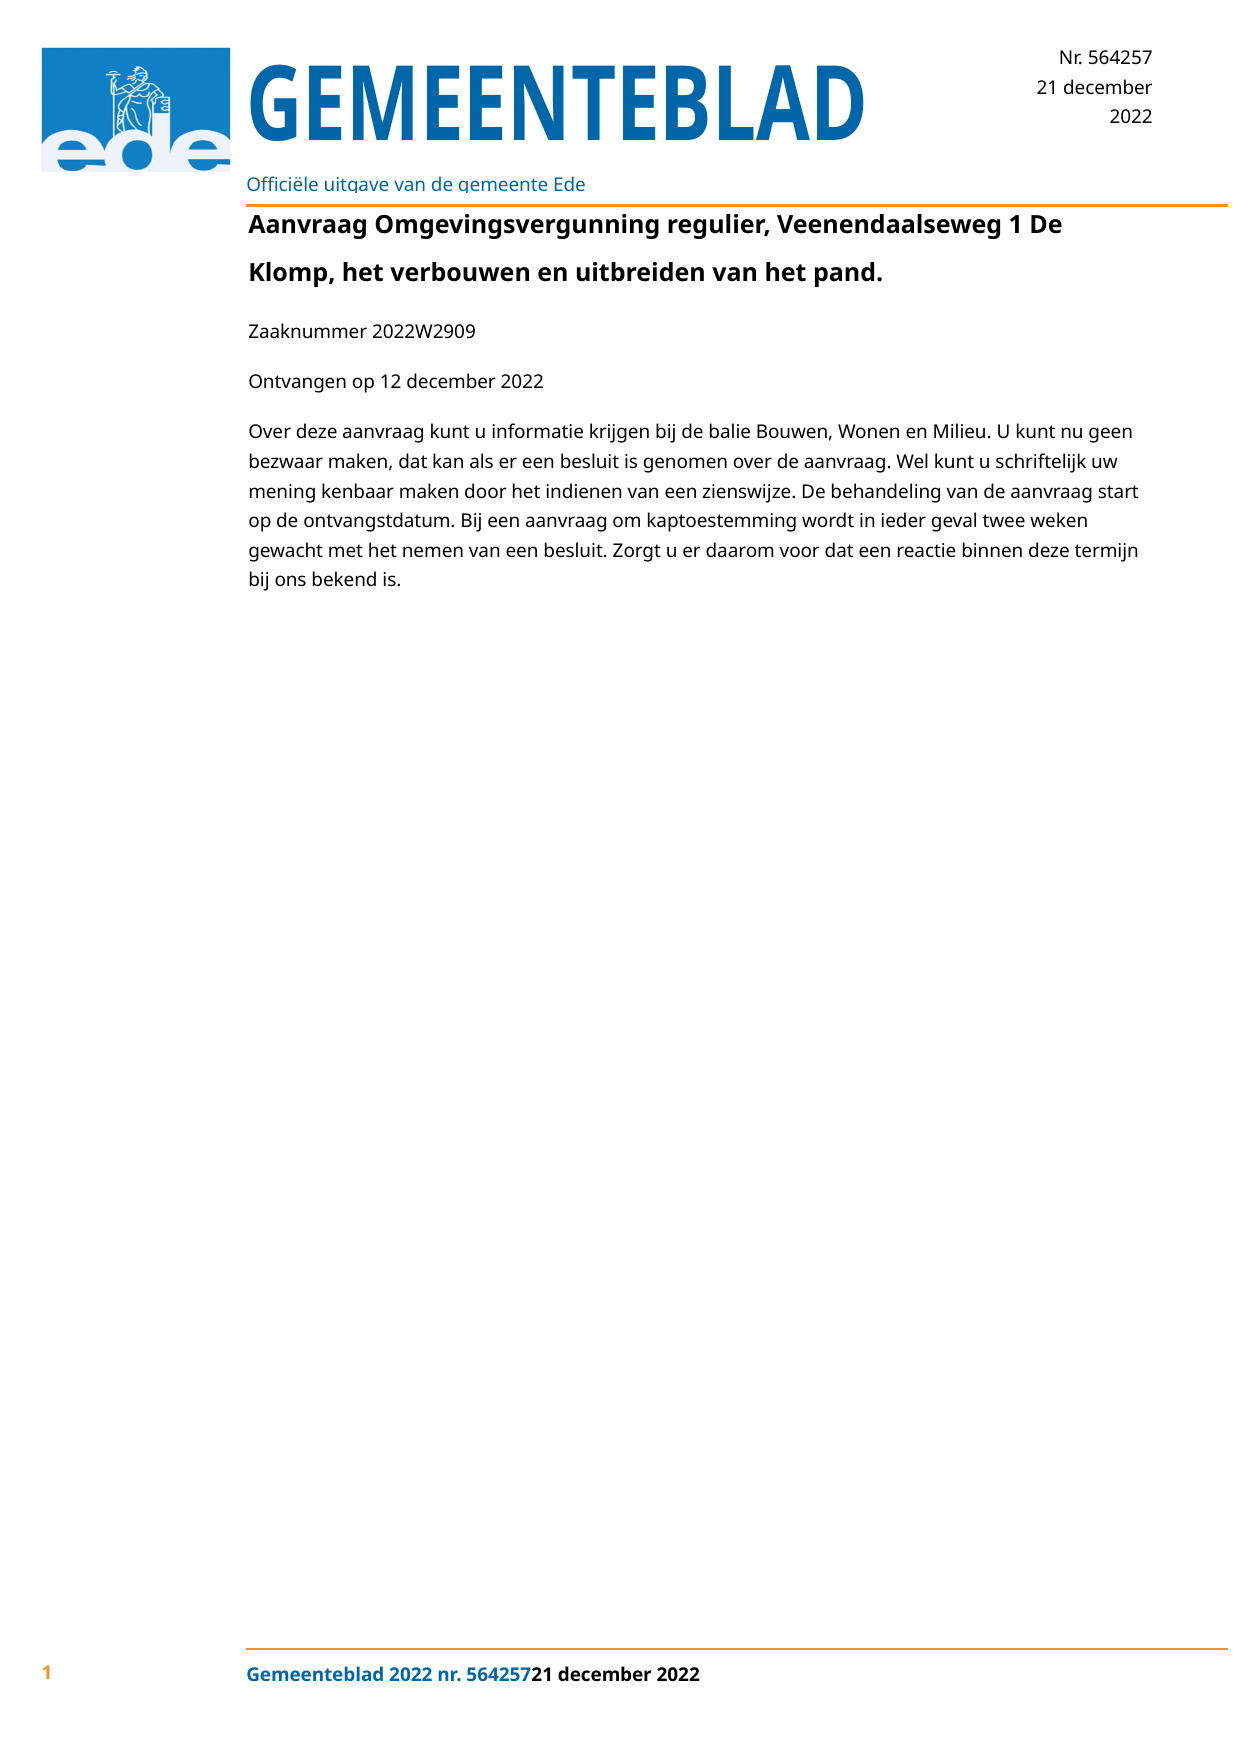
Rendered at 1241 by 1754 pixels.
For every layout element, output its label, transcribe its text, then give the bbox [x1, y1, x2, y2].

text Ontvangen op 12 december 2022 [248, 368, 1152, 394]
text Aanvraag Omgevingsvergunning regulier, Veenendaalseweg 1 De Klomp, het verbouwen en uitbreiden van het pand. [248, 207, 1152, 288]
text Over deze aanvraag kunt u informatie krijgen bij de balie Bouwen, Wonen en Milieu. U kunt nu geen bezwaar maken, dat kan als er een besluit is genomen over de aanvraag. Wel kunt u schriftelijk uw mening kenbaar maken door het indienen van een zienswijze. De behandeling van de aanvraag start op de ontvangstdatum. Bij een aanvraag om kaptoestemming wordt in ieder geval twee weken gewacht met het nemen van een besluit. Zorgt u er daarom voor dat een reactie binnen deze termijn bij ons bekend is. [248, 419, 1152, 592]
picture [41, 47, 231, 172]
text Zaaknummer 2022W2909 [248, 318, 1152, 344]
